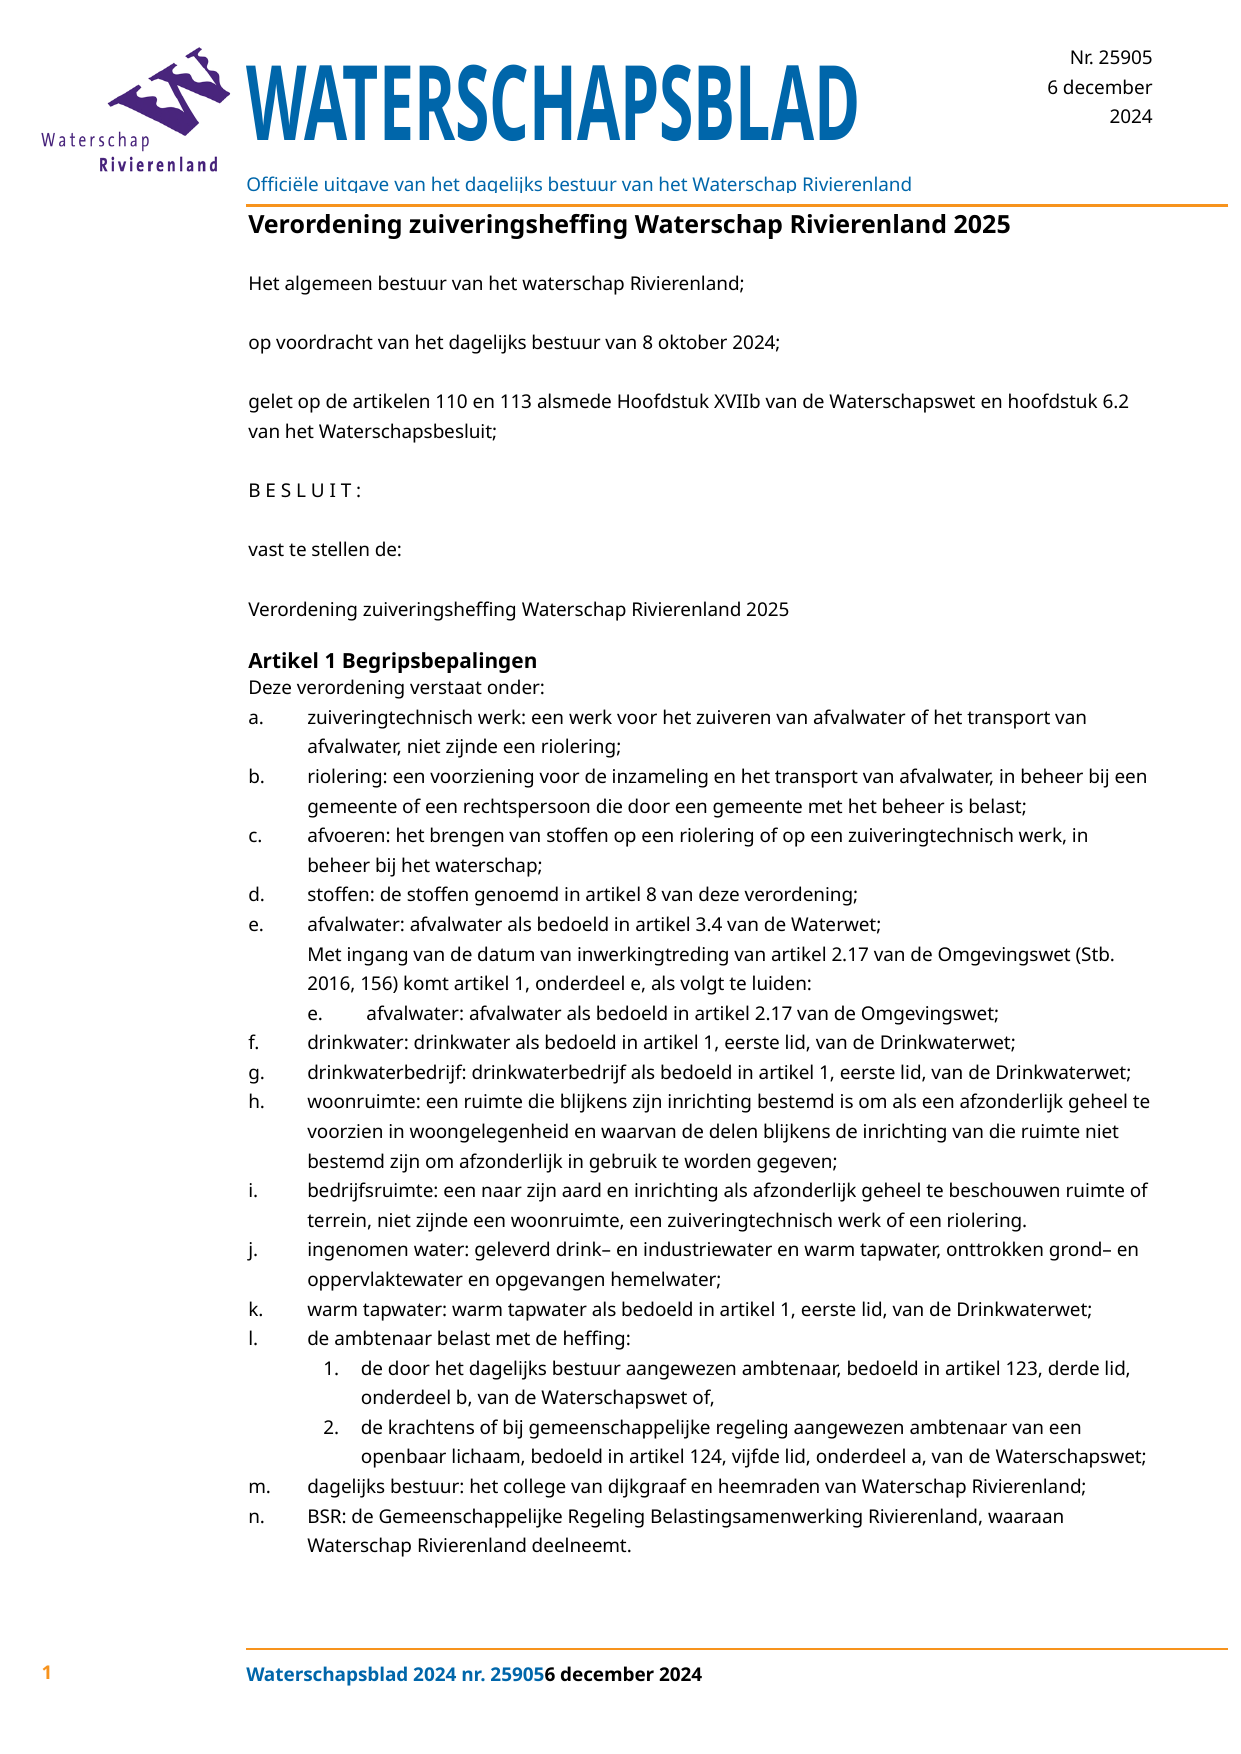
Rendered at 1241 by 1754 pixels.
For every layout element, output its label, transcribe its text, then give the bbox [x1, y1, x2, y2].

text B E S L U I T : [248, 477, 1152, 503]
list BSR: de Gemeenschappelijke Regeling Belastingsamenwerking Rivierenland, waaraan Waterschap Rivierenland deelneemt. [248, 1503, 1152, 1558]
text vast te stellen de: [248, 537, 1152, 562]
list ingenomen water: geleverd drink– en industriewater en warm tapwater, onttrokken grond– en oppervlaktewater en opgevangen hemelwater; [248, 1237, 1152, 1292]
list zuiveringtechnisch werk: een werk voor het zuiveren van afvalwater of het transport van afvalwater, niet zijnde een riolering; [248, 704, 1152, 759]
text Verordening zuiveringsheffing Waterschap Rivierenland 2025 [248, 207, 1152, 241]
list de door het dagelijks bestuur aangewezen ambtenaar, bedoeld in artikel 123, derde lid, onderdeel b, van de Waterschapswet of, [323, 1355, 1152, 1410]
list woonruimte: een ruimte die blijkens zijn inrichting bestemd is om als een afzonderlijk geheel te voorzien in woongelegenheid en waarvan de delen blijkens de inrichting van die ruimte niet bestemd zijn om afzonderlijk in gebruik te worden gegeven; [248, 1089, 1152, 1174]
text gelet op de artikelen 110 en 113 alsmede Hoofdstuk XVIIb van de Waterschapswet en hoofdstuk 6.2 van het Waterschapsbesluit; [248, 389, 1152, 444]
list stoffen: de stoffen genoemd in artikel 8 van deze verordening; [248, 882, 1152, 907]
list warm tapwater: warm tapwater als bedoeld in artikel 1, eerste lid, van de Drinkwaterwet; [248, 1296, 1152, 1322]
list afvoeren: het brengen van stoffen op een riolering of op een zuiveringtechnisch werk, in beheer bij het waterschap; [248, 822, 1152, 878]
list de krachtens of bij gemeenschappelijke regeling aangewezen ambtenaar van een openbaar lichaam, bedoeld in artikel 124, vijfde lid, onderdeel a, van de Waterschapswet; [323, 1414, 1152, 1469]
text op voordracht van het dagelijks bestuur van 8 oktober 2024; [248, 329, 1152, 355]
list afvalwater: afvalwater als bedoeld in artikel 3.4 van de Waterwet; [248, 911, 1152, 937]
list afvalwater: afvalwater als bedoeld in artikel 2.17 van de Omgevingswet; [307, 1000, 1152, 1026]
text Deze verordening verstaat onder: [248, 674, 1152, 700]
text Het algemeen bestuur van het waterschap Rivierenland; [248, 270, 1152, 296]
text Artikel 1 Begripsbepalingen [248, 646, 1152, 674]
list drinkwaterbedrijf: drinkwaterbedrijf als bedoeld in artikel 1, eerste lid, van de Drinkwaterwet; [248, 1059, 1152, 1085]
list de ambtenaar belast met de heffing: [248, 1325, 1152, 1351]
list dagelijks bestuur: het college van dijkgraaf en heemraden van Waterschap Rivierenland; [248, 1473, 1152, 1499]
list bedrijfsruimte: een naar zijn aard en inrichting als afzonderlijk geheel te beschouwen ruimte of terrein, niet zijnde een woonruimte, een zuiveringtechnisch werk of een riolering. [248, 1177, 1152, 1233]
list Met ingang van de datum van inwerkingtreding van artikel 2.17 van de Omgevingswet (Stb. 2016, 156) komt artikel 1, onderdeel e, als volgt te luiden: [248, 941, 1152, 996]
list riolering: een voorziening voor de inzameling en het transport van afvalwater, in beheer bij een gemeente of een rechtspersoon die door een gemeente met het beheer is belast; [248, 763, 1152, 819]
picture [41, 47, 231, 172]
text Verordening zuiveringsheffing Waterschap Rivierenland 2025 [248, 596, 1152, 621]
list drinkwater: drinkwater als bedoeld in artikel 1, eerste lid, van de Drinkwaterwet; [248, 1029, 1152, 1055]
